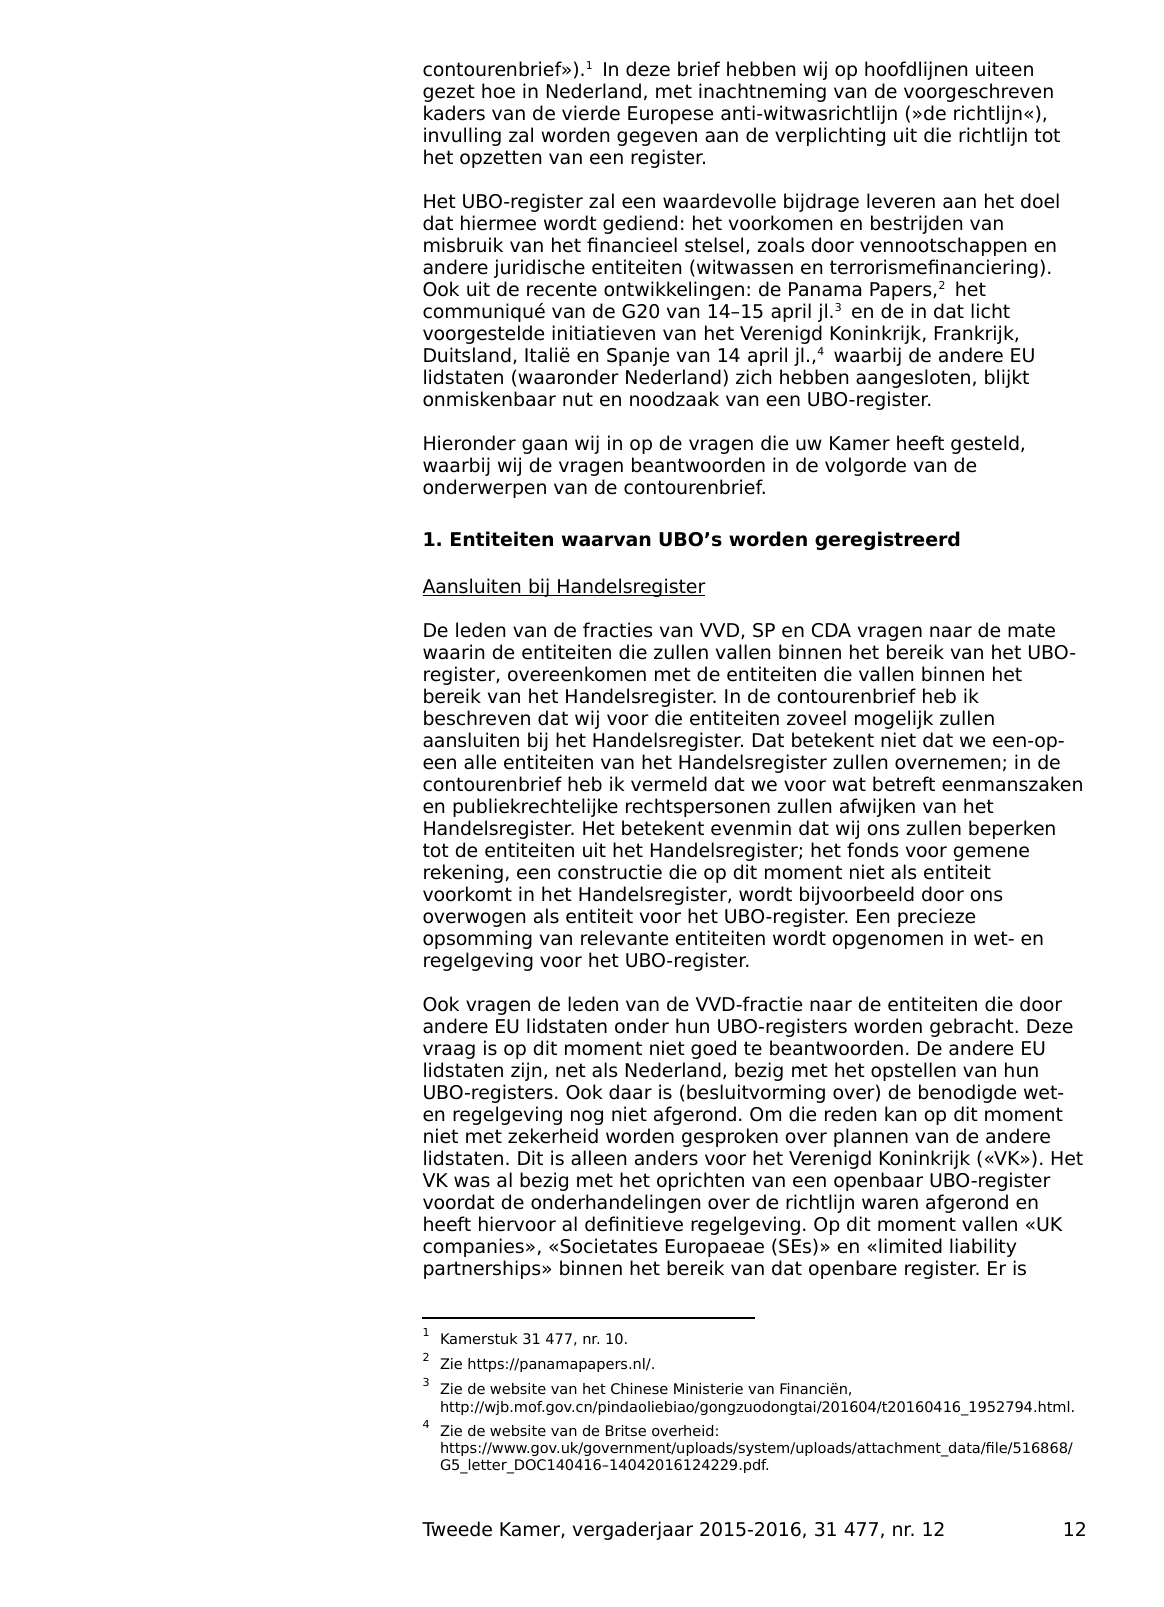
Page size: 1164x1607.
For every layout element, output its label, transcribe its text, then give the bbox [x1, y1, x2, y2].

text Hieronder gaan wij in op de vragen die uw Kamer heeft gesteld, waarbij wij de vragen beantwoorden in de volgorde van de onderwerpen van de contourenbrief. [422, 433, 1087, 499]
text Zie de website van het Chinese Ministerie van Financiën, http://wjb.mof.gov.cn/pindaoliebiao/gongzuodongtai/201604/t20160416_1952794.html. [422, 1377, 1087, 1416]
text Zie de website van de Britse overheid: https://www.gov.uk/government/uploads/system/uploads/attachment_data/file/516868/G5_letter_DOC140416–14042016124229.pdf. [422, 1418, 1087, 1474]
text Kamerstuk 31 477, nr. 10. [422, 1327, 1087, 1349]
text Het UBO-register zal een waardevolle bijdrage leveren aan het doel dat hiermee wordt gediend: het voorkomen en bestrijden van misbruik van het financieel stelsel, zoals door vennootschappen en andere juridische entiteiten (witwassen en terrorismefinanciering). Ook uit de recente ontwikkelingen: de Panama Papers, het communiqué van de G20 van 14–15 april jl. en de in dat licht voorgestelde initiatieven van het Verenigd Koninkrijk, Frankrijk, Duitsland, Italië en Spanje van 14 april jl., waarbij de andere EU lidstaten (waaronder Nederland) zich hebben aangesloten, blijkt onmiskenbaar nut en noodzaak van een UBO-register. [422, 191, 1087, 411]
text contourenbrief»). In deze brief hebben wij op hoofdlijnen uiteen gezet hoe in Nederland, met inachtneming van de voorgeschreven kaders van de vierde Europese anti-witwasrichtlijn (»de richtlijn«), invulling zal worden gegeven aan de verplichting uit die richtlijn tot het opzetten van een register. [422, 59, 1087, 169]
subtitle Aansluiten bij Handelsregister [422, 576, 1087, 598]
subtitle 1. Entiteiten waarvan UBO’s worden geregistreerd [422, 529, 1087, 551]
text De leden van de fracties van VVD, SP en CDA vragen naar de mate waarin de entiteiten die zullen vallen binnen het bereik van het UBO-register, overeenkomen met de entiteiten die vallen binnen het bereik van het Handelsregister. In de contourenbrief heb ik beschreven dat wij voor die entiteiten zoveel mogelijk zullen aansluiten bij het Handelsregister. Dat betekent niet dat we een-op-een alle entiteiten van het Handelsregister zullen overnemen; in de contourenbrief heb ik vermeld dat we voor wat betreft eenmanszaken en publiekrechtelijke rechtspersonen zullen afwijken van het Handelsregister. Het betekent evenmin dat wij ons zullen beperken tot de entiteiten uit het Handelsregister; het fonds voor gemene rekening, een constructie die op dit moment niet als entiteit voorkomt in het Handelsregister, wordt bijvoorbeeld door ons overwogen als entiteit voor het UBO-register. Een precieze opsomming van relevante entiteiten wordt opgenomen in wet- en regelgeving voor het UBO-register. [422, 620, 1087, 972]
text Zie https://panamapapers.nl/. [422, 1352, 1087, 1374]
text Ook vragen de leden van de VVD-fractie naar de entiteiten die door andere EU lidstaten onder hun UBO-registers worden gebracht. Deze vraag is op dit moment niet goed te beantwoorden. De andere EU lidstaten zijn, net als Nederland, bezig met het opstellen van hun UBO-registers. Ook daar is (besluitvorming over) de benodigde wet- en regelgeving nog niet afgerond. Om die reden kan op dit moment niet met zekerheid worden gesproken over plannen van de andere lidstaten. Dit is alleen anders voor het Verenigd Koninkrijk («VK»). Het VK was al bezig met het oprichten van een openbaar UBO-register voordat de onderhandelingen over de richtlijn waren afgerond en heeft hiervoor al definitieve regelgeving. Op dit moment vallen «UK companies», «Societates Europaeae (SEs)» en «limited liability partnerships» binnen het bereik van dat openbare register. Er is [422, 994, 1087, 1280]
